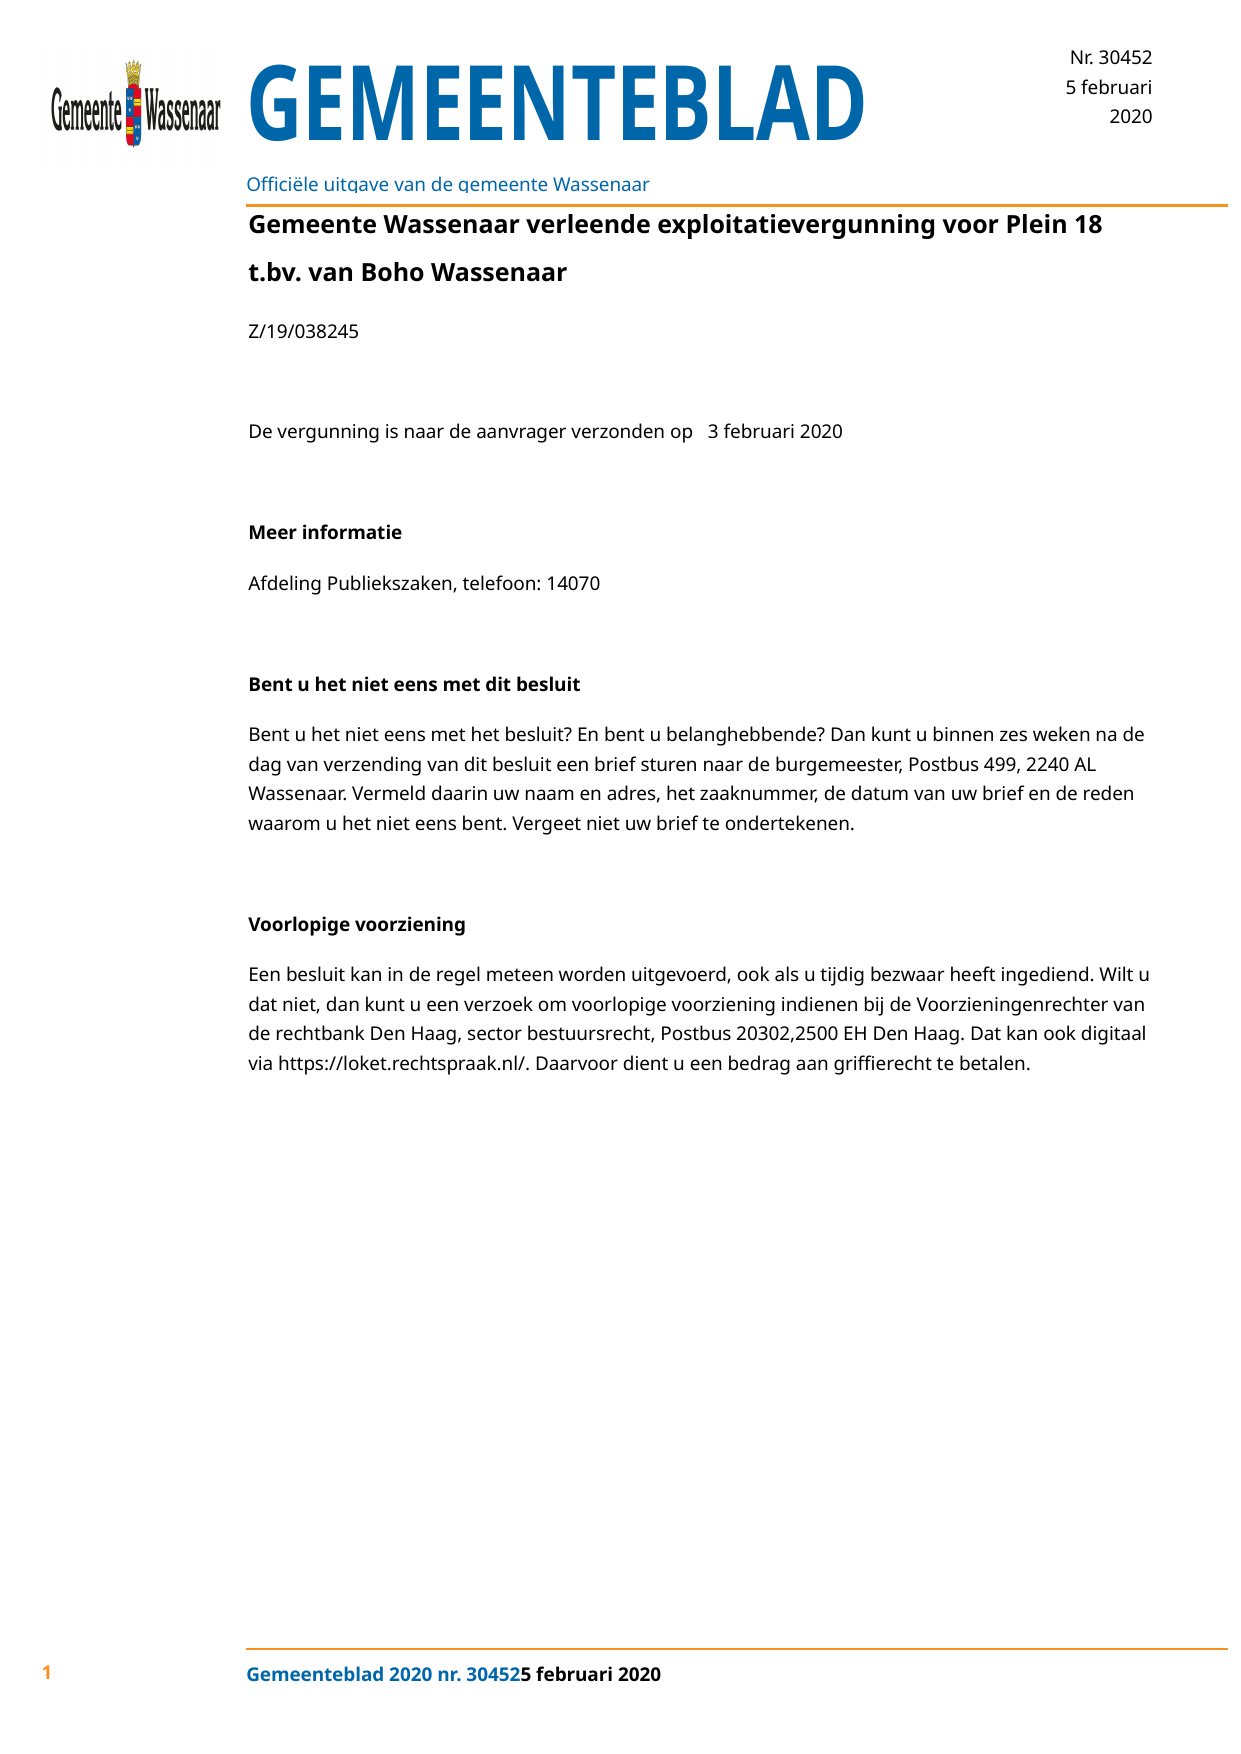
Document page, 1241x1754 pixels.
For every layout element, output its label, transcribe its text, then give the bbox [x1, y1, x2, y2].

text Afdeling Publiekszaken, telefoon: 14070 [248, 570, 1152, 596]
text De vergunning is naar de aanvrager verzonden op 3 februari 2020 [248, 419, 1152, 444]
picture [41, 47, 231, 172]
text Meer informatie [248, 519, 1152, 545]
text Voorlopige voorziening [248, 911, 1152, 937]
text Bent u het niet eens met dit besluit [248, 671, 1152, 697]
text Z/19/038245 [248, 318, 1152, 344]
text Bent u het niet eens met het besluit? En bent u belanghebbende? Dan kunt u binnen zes weken na de dag van verzending van dit besluit een brief sturen naar de burgemeester, Postbus 499, 2240 AL Wassenaar. Vermeld daarin uw naam en adres, het zaaknummer, de datum van uw brief en de reden waarom u het niet eens bent. Vergeet niet uw brief te ondertekenen. [248, 721, 1152, 836]
text Gemeente Wassenaar verleende exploitatievergunning voor Plein 18 t.bv. van Boho Wassenaar [248, 207, 1152, 288]
text Een besluit kan in de regel meteen worden uitgevoerd, ook als u tijdig bezwaar heeft ingediend. Wilt u dat niet, dan kunt u een verzoek om voorlopige voorziening indienen bij de Voorzieningenrechter van de rechtbank Den Haag, sector bestuursrecht, Postbus 20302,2500 EH Den Haag. Dat kan ook digitaal via https://loket.rechtspraak.nl/. Daarvoor dient u een bedrag aan griffierecht te betalen. [248, 961, 1152, 1076]
